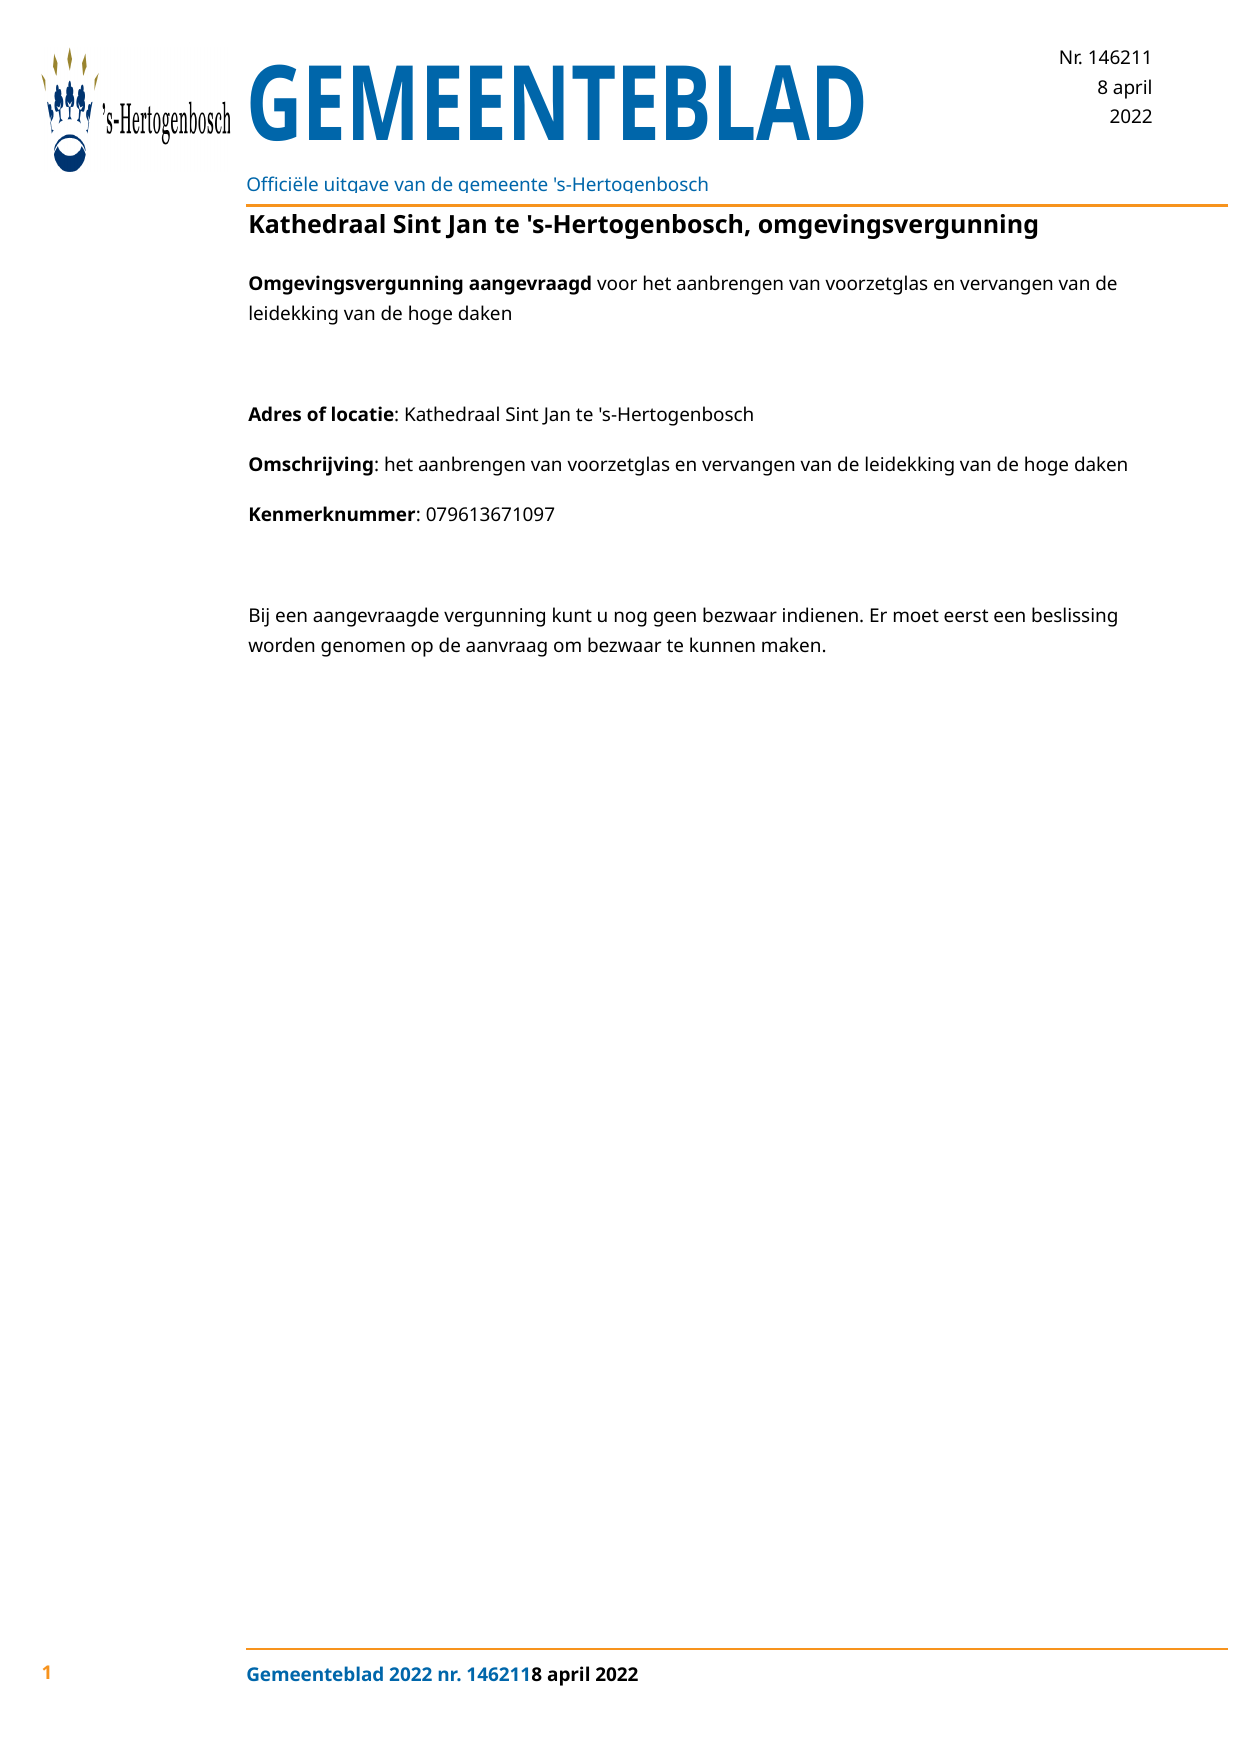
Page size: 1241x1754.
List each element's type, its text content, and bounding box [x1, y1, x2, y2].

text Omschrijving: het aanbrengen van voorzetglas en vervangen van de leidekking van de hoge daken [248, 451, 1152, 477]
picture [41, 47, 231, 172]
text Bij een aangevraagde vergunning kunt u nog geen bezwaar indienen. Er moet eerst een beslissing worden genomen op de aanvraag om bezwaar te kunnen maken. [248, 602, 1152, 658]
text Omgevingsvergunning aangevraagd voor het aanbrengen van voorzetglas en vervangen van de leidekking van de hoge daken [248, 270, 1152, 326]
text Kathedraal Sint Jan te 's-Hertogenbosch, omgevingsvergunning [248, 207, 1152, 241]
text Adres of locatie: Kathedraal Sint Jan te 's-Hertogenbosch [248, 401, 1152, 426]
text Kenmerknummer: 079613671097 [248, 502, 1152, 527]
